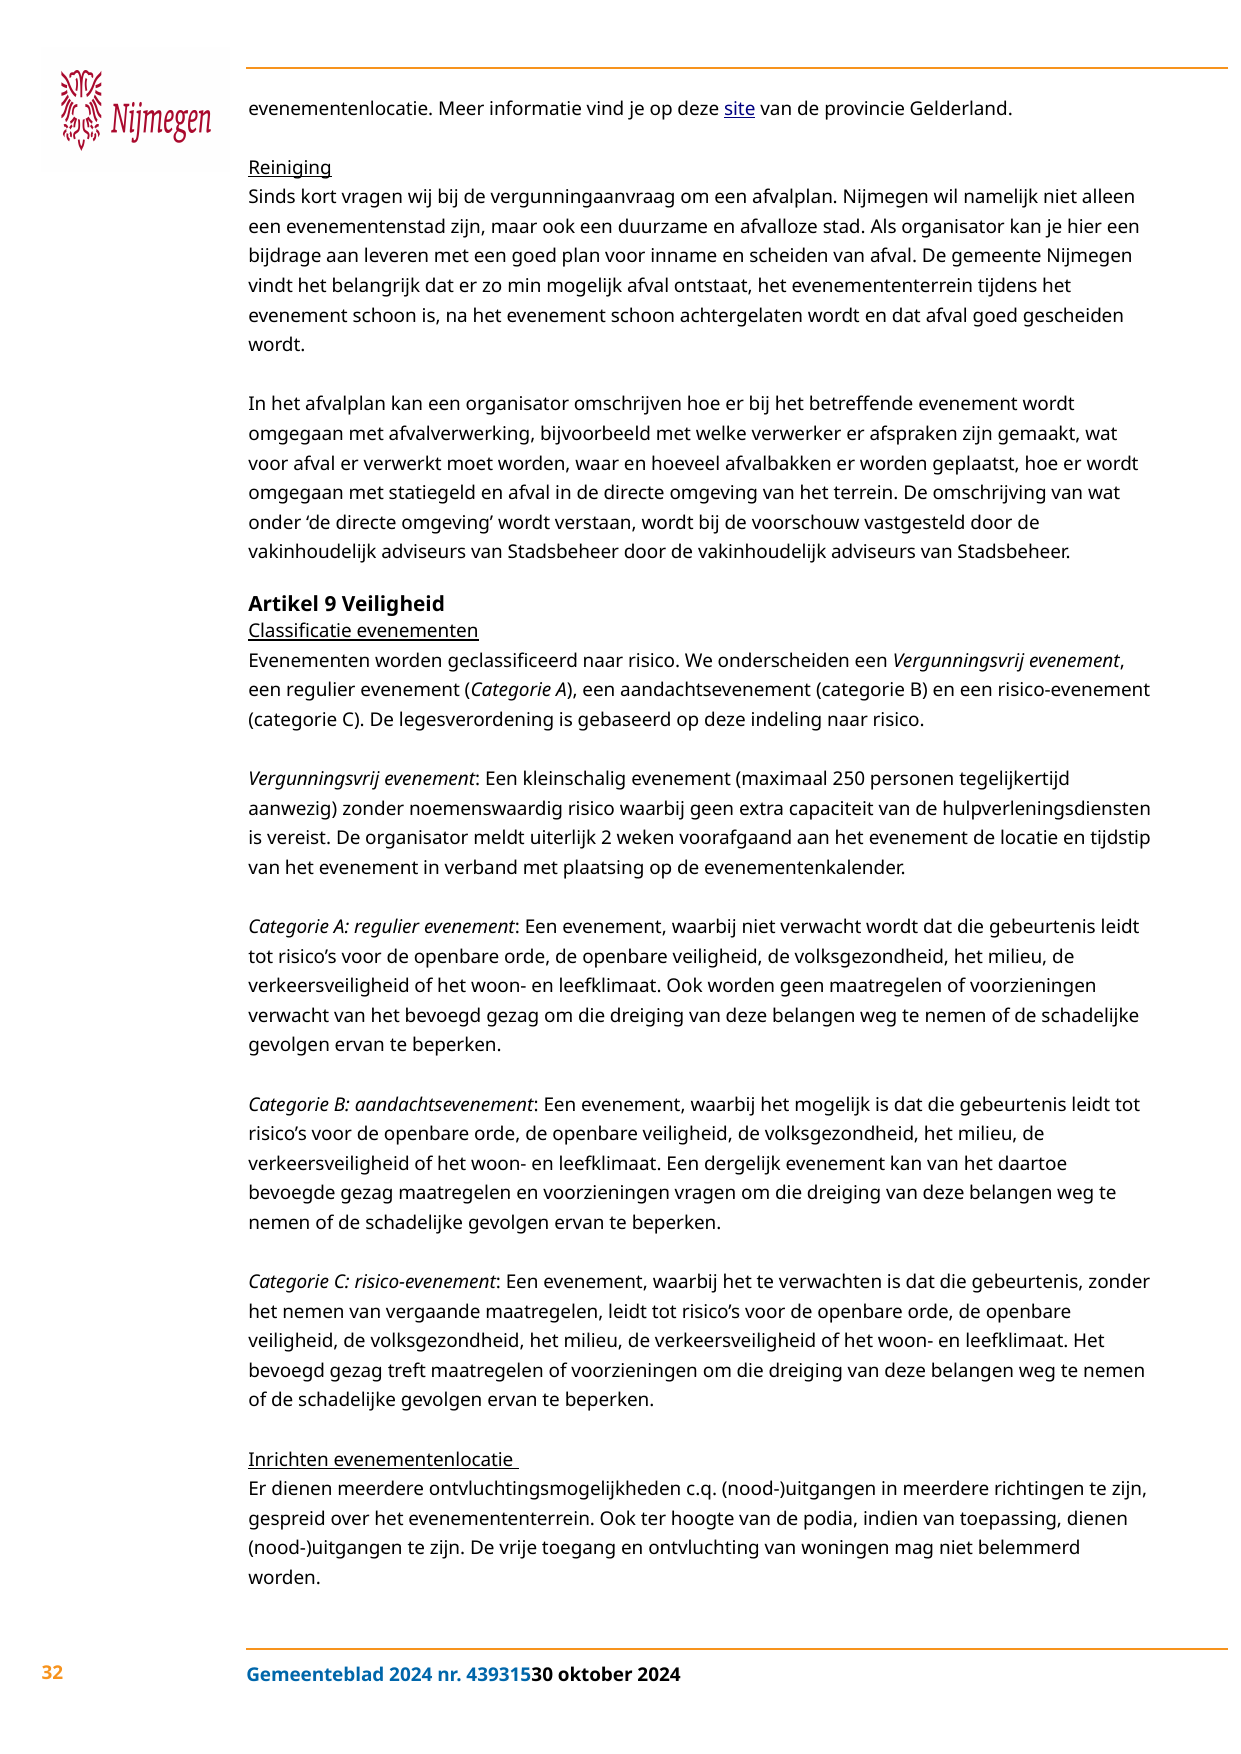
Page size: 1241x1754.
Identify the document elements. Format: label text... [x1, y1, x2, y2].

text Inrichten evenementenlocatie [248, 1446, 1152, 1471]
text Evenementen worden geclassificeerd naar risico. We onderscheiden een Vergunningsvrij evenement, een regulier evenement (Categorie A), een aandachtsevenement (categorie B) en een risico-evenement (categorie C). De legesverordening is gebaseerd op deze indeling naar risico. [248, 647, 1152, 732]
text evenementenlocatie. Meer informatie vind je op deze site van de provincie Gelderland. [248, 95, 1152, 121]
text Sinds kort vragen wij bij de vergunningaanvraag om een afvalplan. Nijmegen wil namelijk niet alleen een evenementenstad zijn, maar ook een duurzame en afvalloze stad. Als organisator kan je hier een bijdrage aan leveren met een goed plan voor inname en scheiden van afval. De gemeente Nijmegen vindt het belangrijk dat er zo min mogelijk afval ontstaat, het evenemententerrein tijdens het evenement schoon is, na het evenement schoon achtergelaten wordt en dat afval goed gescheiden wordt. [248, 183, 1152, 357]
text Categorie A: regulier evenement: Een evenement, waarbij niet verwacht wordt dat die gebeurtenis leidt tot risico’s voor de openbare orde, de openbare veiligheid, de volksgezondheid, het milieu, de verkeersveiligheid of het woon- en leefklimaat. Ook worden geen maatregelen of voorzieningen verwacht van het bevoegd gezag om die dreiging van deze belangen weg te nemen of de schadelijke gevolgen ervan te beperken. [248, 913, 1152, 1057]
text In het afvalplan kan een organisator omschrijven hoe er bij het betreffende evenement wordt omgegaan met afvalverwerking, bijvoorbeeld met welke verwerker er afspraken zijn gemaakt, wat voor afval er verwerkt moet worden, waar en hoeveel afvalbakken er worden geplaatst, hoe er wordt omgegaan met statiegeld en afval in de directe omgeving van het terrein. De omschrijving van wat onder ‘de directe omgeving’ wordt verstaan, wordt bij de voorschouw vastgesteld door de vakinhoudelijk adviseurs van Stadsbeheer door de vakinhoudelijk adviseurs van Stadsbeheer. [248, 391, 1152, 564]
text Categorie C: risico-evenement: Een evenement, waarbij het te verwachten is dat die gebeurtenis, zonder het nemen van vergaande maatregelen, leidt tot risico’s voor de openbare orde, de openbare veiligheid, de volksgezondheid, het milieu, de verkeersveiligheid of het woon- en leefklimaat. Het bevoegd gezag treft maatregelen of voorzieningen om die dreiging van deze belangen weg te nemen of de schadelijke gevolgen ervan te beperken. [248, 1268, 1152, 1412]
picture [41, 47, 231, 172]
text Reiniging [248, 154, 1152, 180]
text Vergunningsvrij evenement: Een kleinschalig evenement (maximaal 250 personen tegelijkertijd aanwezig) zonder noemenswaardig risico waarbij geen extra capaciteit van de hulpverleningsdiensten is vereist. De organisator meldt uiterlijk 2 weken voorafgaand aan het evenement de locatie en tijdstip van het evenement in verband met plaatsing op de evenementenkalender. [248, 765, 1152, 880]
text Classificatie evenementen [248, 617, 1152, 643]
text Artikel 9 Veiligheid [248, 589, 1152, 617]
text Er dienen meerdere ontvluchtingsmogelijkheden c.q. (nood-)uitgangen in meerdere richtingen te zijn, gespreid over het evenemententerrein. Ook ter hoogte van de podia, indien van toepassing, dienen (nood-)uitgangen te zijn. De vrije toegang en ontvluchting van woningen mag niet belemmerd worden. [248, 1475, 1152, 1590]
text Categorie B: aandachtsevenement: Een evenement, waarbij het mogelijk is dat die gebeurtenis leidt tot risico’s voor de openbare orde, de openbare veiligheid, de volksgezondheid, het milieu, de verkeersveiligheid of het woon- en leefklimaat. Een dergelijk evenement kan van het daartoe bevoegde gezag maatregelen en voorzieningen vragen om die dreiging van deze belangen weg te nemen of de schadelijke gevolgen ervan te beperken. [248, 1091, 1152, 1235]
